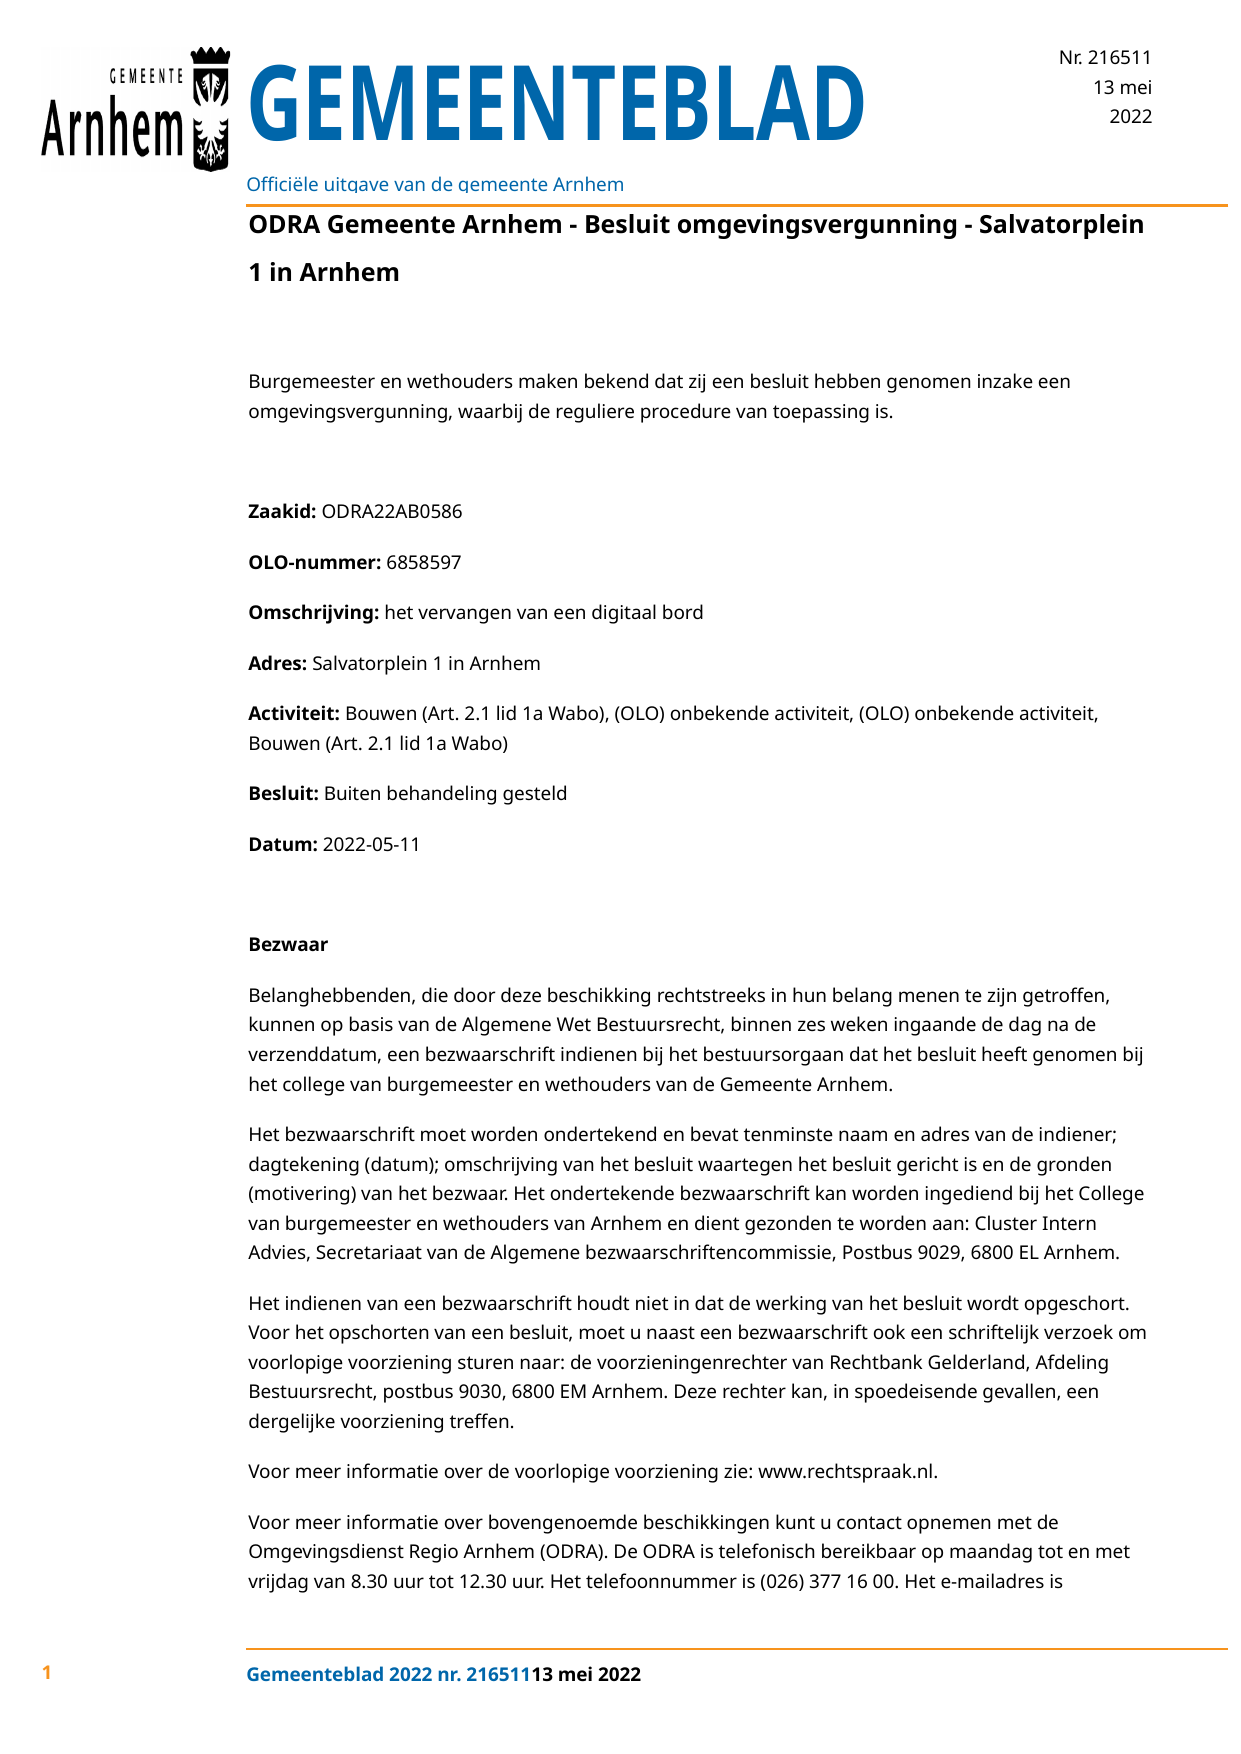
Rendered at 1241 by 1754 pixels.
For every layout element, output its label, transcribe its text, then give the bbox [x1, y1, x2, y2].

text Datum: 2022-05-11 [248, 831, 1152, 857]
text Het bezwaarschrift moet worden ondertekend en bevat tenminste naam en adres van de indiener; dagtekening (datum); omschrijving van het besluit waartegen het besluit gericht is en de gronden (motivering) van het bezwaar. Het ondertekende bezwaarschrift kan worden ingediend bij het College van burgemeester en wethouders van Arnhem en dient gezonden te worden aan: Cluster Intern Advies, Secretariaat van de Algemene bezwaarschriftencommissie, Postbus 9029, 6800 EL Arnhem. [248, 1121, 1152, 1265]
text Omschrijving: het vervangen van een digitaal bord [248, 599, 1152, 625]
text Belanghebbenden, die door deze beschikking rechtstreeks in hun belang menen te zijn getroffen, kunnen op basis van de Algemene Wet Bestuursrecht, binnen zes weken ingaande de dag na de verzenddatum, een bezwaarschrift indienen bij het bestuursorgaan dat het besluit heeft genomen bij het college van burgemeester en wethouders van de Gemeente Arnhem. [248, 982, 1152, 1097]
text Zaakid: ODRA22AB0586 [248, 499, 1152, 524]
text Het indienen van een bezwaarschrift houdt niet in dat de werking van het besluit wordt opgeschort. Voor het opschorten van een besluit, moet u naast een bezwaarschrift ook een schriftelijk verzoek om voorlopige voorziening sturen naar: de voorzieningenrechter van Rechtbank Gelderland, Afdeling Bestuursrecht, postbus 9030, 6800 EM Arnhem. Deze rechter kan, in spoedeisende gevallen, een dergelijke voorziening treffen. [248, 1290, 1152, 1434]
text ODRA Gemeente Arnhem - Besluit omgevingsvergunning - Salvatorplein 1 in Arnhem [248, 207, 1152, 288]
text Bezwaar [248, 932, 1152, 957]
text Voor meer informatie over de voorlopige voorziening zie: www.rechtspraak.nl. [248, 1459, 1152, 1484]
text Besluit: Buiten behandeling gesteld [248, 780, 1152, 806]
picture [41, 47, 231, 172]
text Voor meer informatie over bovengenoemde beschikkingen kunt u contact opnemen met de Omgevingsdienst Regio Arnhem (ODRA). De ODRA is telefonisch bereikbaar op maandag tot en met vrijdag van 8.30 uur tot 12.30 uur. Het telefoonnummer is (026) 377 16 00. Het e-mailadres is [248, 1509, 1152, 1594]
text Burgemeester en wethouders maken bekend dat zij een besluit hebben genomen inzake een omgevingsvergunning, waarbij de reguliere procedure van toepassing is. [248, 368, 1152, 424]
text Adres: Salvatorplein 1 in Arnhem [248, 650, 1152, 676]
text Activiteit: Bouwen (Art. 2.1 lid 1a Wabo), (OLO) onbekende activiteit, (OLO) onbekende activiteit, Bouwen (Art. 2.1 lid 1a Wabo) [248, 700, 1152, 756]
text OLO-nummer: 6858597 [248, 549, 1152, 575]
